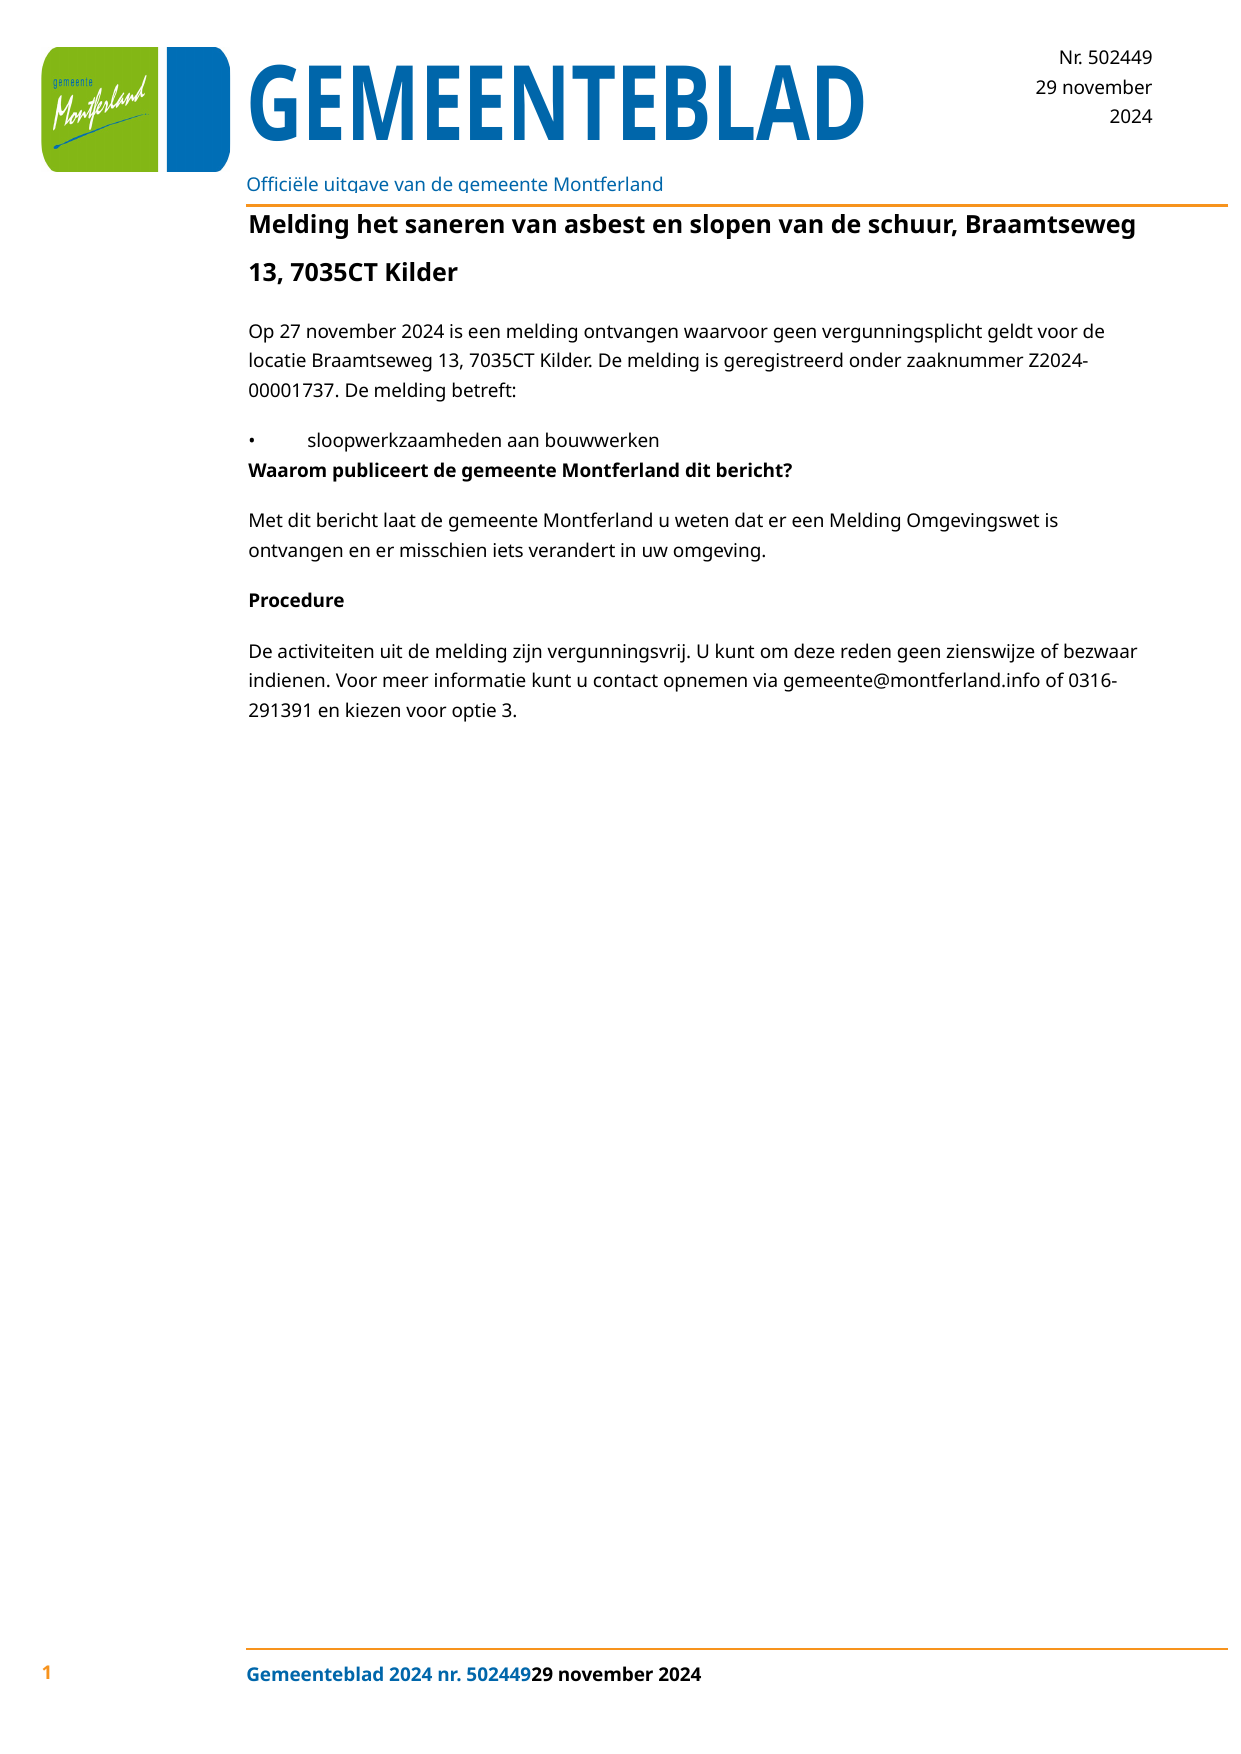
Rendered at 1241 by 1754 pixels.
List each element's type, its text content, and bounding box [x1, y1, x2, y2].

text De activiteiten uit de melding zijn vergunningsvrij. U kunt om deze reden geen zienswijze of bezwaar indienen. Voor meer informatie kunt u contact opnemen via gemeente@montferland.info of 0316-291391 en kiezen voor optie 3. [248, 638, 1152, 723]
list sloopwerkzaamheden aan bouwwerken [248, 427, 1152, 453]
text Met dit bericht laat de gemeente Montferland u weten dat er een Melding Omgevingswet is ontvangen en er misschien iets verandert in uw omgeving. [248, 507, 1152, 563]
text Waarom publiceert de gemeente Montferland dit bericht? [248, 457, 1152, 483]
text Procedure [248, 587, 1152, 613]
text Op 27 november 2024 is een melding ontvangen waarvoor geen vergunningsplicht geldt voor de locatie Braamtseweg 13, 7035CT Kilder. De melding is geregistreerd onder zaaknummer Z2024-00001737. De melding betreft: [248, 318, 1152, 403]
picture [41, 47, 231, 172]
text Melding het saneren van asbest en slopen van de schuur, Braamtseweg 13, 7035CT Kilder [248, 207, 1152, 288]
